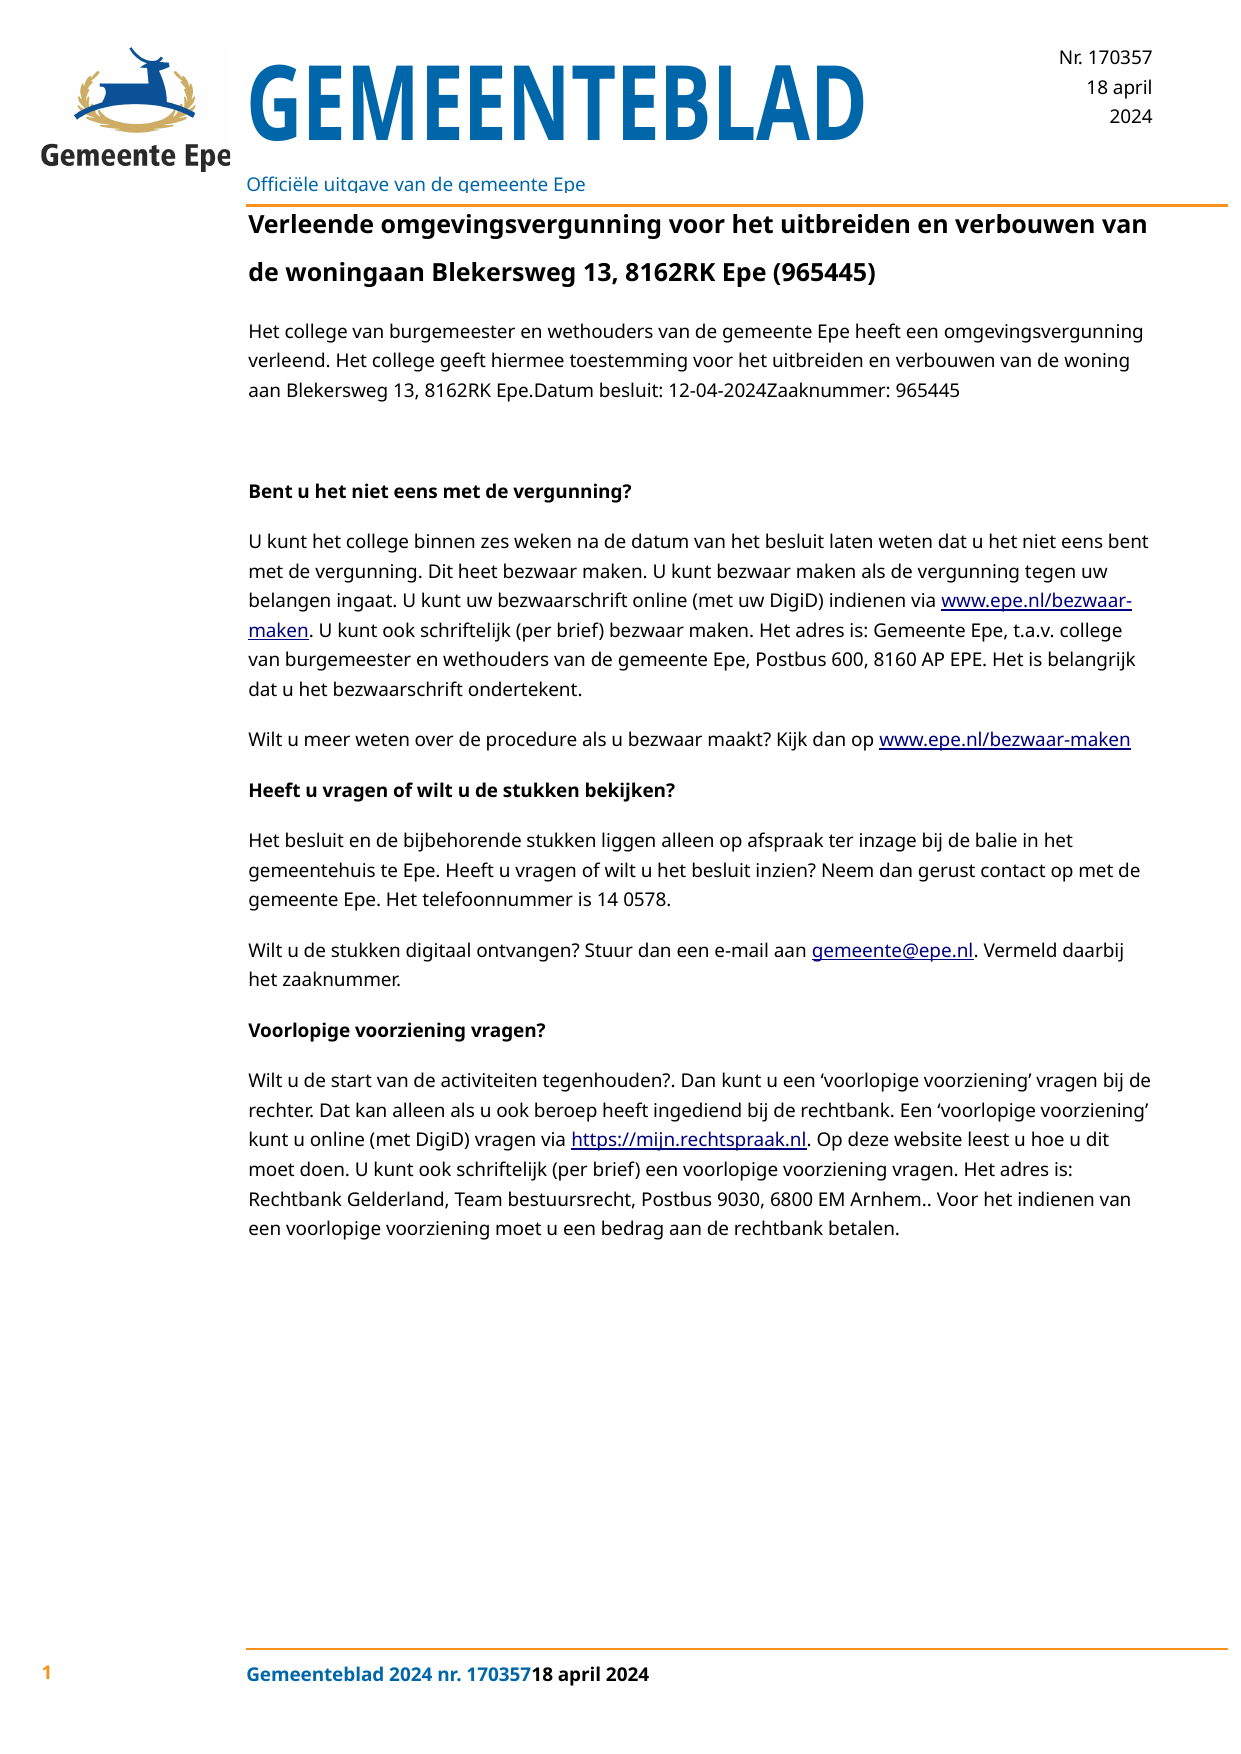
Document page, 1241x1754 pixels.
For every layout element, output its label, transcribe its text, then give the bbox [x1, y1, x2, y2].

picture [41, 47, 231, 172]
text Verleende omgevingsvergunning voor het uitbreiden en verbouwen van de woningaan Blekersweg 13, 8162RK Epe (965445) [248, 207, 1152, 288]
text Het college van burgemeester en wethouders van de gemeente Epe heeft een omgevingsvergunning verleend. Het college geeft hiermee toestemming voor het uitbreiden en verbouwen van de woning aan Blekersweg 13, 8162RK Epe.Datum besluit: 12-04-2024Zaaknummer: 965445 [248, 318, 1152, 403]
text Wilt u meer weten over de procedure als u bezwaar maakt? Kijk dan op www.epe.nl/bezwaar-maken [248, 727, 1152, 752]
text Bent u het niet eens met de vergunning? [248, 478, 1152, 504]
text Het besluit en de bijbehorende stukken liggen alleen op afspraak ter inzage bij de balie in het gemeentehuis te Epe. Heeft u vragen of wilt u het besluit inzien? Neem dan gerust contact op met de gemeente Epe. Het telefoonnummer is 14 0578. [248, 827, 1152, 912]
text Heeft u vragen of wilt u de stukken bekijken? [248, 777, 1152, 803]
text U kunt het college binnen zes weken na de datum van het besluit laten weten dat u het niet eens bent met de vergunning. Dit heet bezwaar maken. U kunt bezwaar maken als de vergunning tegen uw belangen ingaat. U kunt uw bezwaarschrift online (met uw DigiD) indienen via www.epe.nl/bezwaar-maken. U kunt ook schriftelijk (per brief) bezwaar maken. Het adres is: Gemeente Epe, t.a.v. college van burgemeester en wethouders van de gemeente Epe, Postbus 600, 8160 AP EPE. Het is belangrijk dat u het bezwaarschrift ondertekent. [248, 528, 1152, 702]
text Wilt u de stukken digitaal ontvangen? Stuur dan een e-mail aan gemeente@epe.nl. Vermeld daarbij het zaaknummer. [248, 937, 1152, 992]
text Wilt u de start van de activiteiten tegenhouden?. Dan kunt u een ‘voorlopige voorziening’ vragen bij de rechter. Dat kan alleen als u ook beroep heeft ingediend bij de rechtbank. Een ‘voorlopige voorziening’ kunt u online (met DigiD) vragen via https://mijn.rechtspraak.nl. Op deze website leest u hoe u dit moet doen. U kunt ook schriftelijk (per brief) een voorlopige voorziening vragen. Het adres is: Rechtbank Gelderland, Team bestuursrecht, Postbus 9030, 6800 EM Arnhem.. Voor het indienen van een voorlopige voorziening moet u een bedrag aan de rechtbank betalen. [248, 1067, 1152, 1241]
text Voorlopige voorziening vragen? [248, 1017, 1152, 1043]
